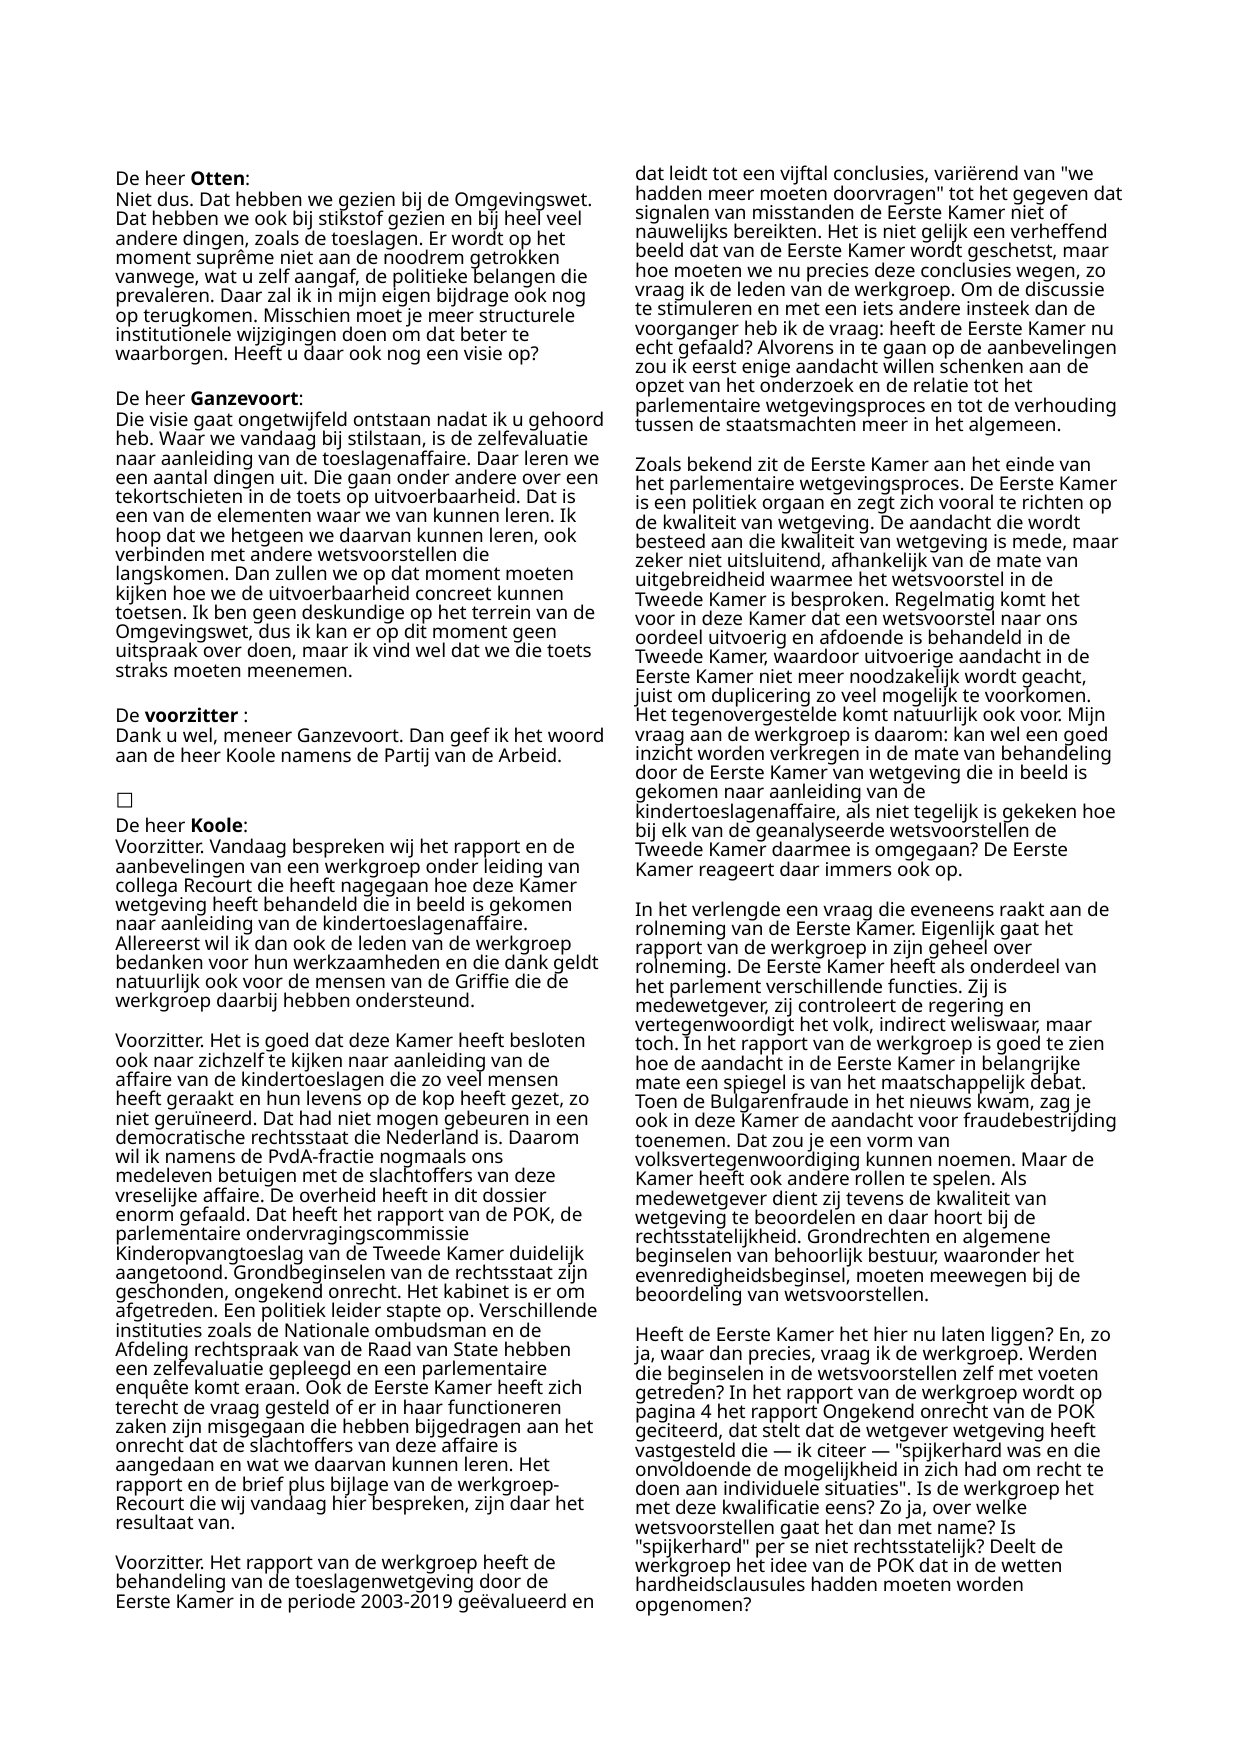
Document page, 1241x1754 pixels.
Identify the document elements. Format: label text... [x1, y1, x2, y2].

text Dank u wel, meneer Ganzevoort. Dan geef ik het woord aan de heer Koole namens de Partij van de Arbeid. [115, 727, 605, 766]
text De heer Koole: [115, 813, 605, 838]
text Niet dus. Dat hebben we gezien bij de Omgevingswet. Dat hebben we ook bij stikstof gezien en bij heel veel andere dingen, zoals de toeslagen. Er wordt op het moment suprême niet aan de noodrem getrokken vanwege, wat u zelf aangaf, de politieke belangen die prevaleren. Daar zal ik in mijn eigen bijdrage ook nog op terugkomen. Misschien moet je meer structurele institutionele wijzigingen doen om dat beter te waarborgen. Heeft u daar ook nog een visie op? [115, 191, 605, 364]
text In het verlengde een vraag die eveneens raakt aan de rolneming van de Eerste Kamer. Eigenlijk gaat het rapport van de werkgroep in zijn geheel over rolneming. De Eerste Kamer heeft als onderdeel van het parlement verschillende functies. Zij is medewetgever, zij controleert de regering en vertegenwoordigt het volk, indirect weliswaar, maar toch. In het rapport van de werkgroep is goed te zien hoe de aandacht in de Eerste Kamer in belangrijke mate een spiegel is van het maatschappelijk debat. Toen de Bulgarenfraude in het nieuws kwam, zag je ook in deze Kamer de aandacht voor fraudebestrijding toenemen. Dat zou je een vorm van volksvertegenwoordiging kunnen noemen. Maar de Kamer heeft ook andere rollen te spelen. Als medewetgever dient zij tevens de kwaliteit van wetgeving te beoordelen en daar hoort bij de rechtsstatelijkheid. Grondrechten en algemene beginselen van behoorlijk bestuur, waaronder het evenredigheidsbeginsel, moeten meewegen bij de beoordeling van wetsvoorstellen. [635, 901, 1125, 1305]
text Voorzitter. Vandaag bespreken wij het rapport en de aanbevelingen van een werkgroep onder leiding van collega Recourt die heeft nagegaan hoe deze Kamer wetgeving heeft behandeld die in beeld is gekomen naar aanleiding van de kindertoeslagenaffaire. Allereerst wil ik dan ook de leden van de werkgroep bedanken voor hun werkzaamheden en die dank geldt natuurlijk ook voor de mensen van de Griffie die de werkgroep daarbij hebben ondersteund. [115, 838, 605, 1012]
text ⬜ [115, 787, 605, 813]
text Zoals bekend zit de Eerste Kamer aan het einde van het parlementaire wetgevingsproces. De Eerste Kamer is een politiek orgaan en zegt zich vooral te richten op de kwaliteit van wetgeving. De aandacht die wordt besteed aan die kwaliteit van wetgeving is mede, maar zeker niet uitsluitend, afhankelijk van de mate van uitgebreidheid waarmee het wetsvoorstel in de Tweede Kamer is besproken. Regelmatig komt het voor in deze Kamer dat een wetsvoorstel naar ons oordeel uitvoerig en afdoende is behandeld in de Tweede Kamer, waardoor uitvoerige aandacht in de Eerste Kamer niet meer noodzakelijk wordt geacht, juist om duplicering zo veel mogelijk te voorkomen. Het tegenovergestelde komt natuurlijk ook voor. Mijn vraag aan de werkgroep is daarom: kan wel een goed inzicht worden verkregen in de mate van behandeling door de Eerste Kamer van wetgeving die in beeld is gekomen naar aanleiding van de kindertoeslagenaffaire, als niet tegelijk is gekeken hoe bij elk van de geanalyseerde wetsvoorstellen de Tweede Kamer daarmee is omgegaan? De Eerste Kamer reageert daar immers ook op. [635, 456, 1125, 880]
text Voorzitter. Het rapport van de werkgroep heeft de behandeling van de toeslagenwetgeving door de Eerste Kamer in de periode 2003-2019 geëvalueerd en [115, 1554, 605, 1612]
text De heer Otten: [115, 165, 605, 191]
text dat leidt tot een vijftal conclusies, variërend van "we hadden meer moeten doorvragen" tot het gegeven dat signalen van misstanden de Eerste Kamer niet of nauwelijks bereikten. Het is niet gelijk een verheffend beeld dat van de Eerste Kamer wordt geschetst, maar hoe moeten we nu precies deze conclusies wegen, zo vraag ik de leden van de werkgroep. Om de discussie te stimuleren en met een iets andere insteek dan de voorganger heb ik de vraag: heeft de Eerste Kamer nu echt gefaald? Alvorens in te gaan op de aanbevelingen zou ik eerst enige aandacht willen schenken aan de opzet van het onderzoek en de relatie tot het parlementaire wetgevingsproces en tot de verhouding tussen de staatsmachten meer in het algemeen. [635, 165, 1125, 435]
text Die visie gaat ongetwijfeld ontstaan nadat ik u gehoord heb. Waar we vandaag bij stilstaan, is de zelfevaluatie naar aanleiding van de toeslagenaffaire. Daar leren we een aantal dingen uit. Die gaan onder andere over een tekortschieten in de toets op uitvoerbaarheid. Dat is een van de elementen waar we van kunnen leren. Ik hoop dat we hetgeen we daarvan kunnen leren, ook verbinden met andere wetsvoorstellen die langskomen. Dan zullen we op dat moment moeten kijken hoe we de uitvoerbaarheid concreet kunnen toetsen. Ik ben geen deskundige op het terrein van de Omgevingswet, dus ik kan er op dit moment geen uitspraak over doen, maar ik vind wel dat we die toets straks moeten meenemen. [115, 411, 605, 681]
text Heeft de Eerste Kamer het hier nu laten liggen? En, zo ja, waar dan precies, vraag ik de werkgroep. Werden die beginselen in de wetsvoorstellen zelf met voeten getreden? In het rapport van de werkgroep wordt op pagina 4 het rapport Ongekend onrecht van de POK geciteerd, dat stelt dat de wetgever wetgeving heeft vastgesteld die — ik citeer — "spijkerhard was en die onvoldoende de mogelijkheid in zich had om recht te doen aan individuele situaties". Is de werkgroep het met deze kwalificatie eens? Zo ja, over welke wetsvoorstellen gaat het dan met name? Is "spijkerhard" per se niet rechtsstatelijk? Deelt de werkgroep het idee van de POK dat in de wetten hardheidsclausules hadden moeten worden opgenomen? [635, 1326, 1125, 1615]
text De heer Ganzevoort: [115, 385, 605, 411]
text Voorzitter. Het is goed dat deze Kamer heeft besloten ook naar zichzelf te kijken naar aanleiding van de affaire van de kindertoeslagen die zo veel mensen heeft geraakt en hun levens op de kop heeft gezet, zo niet geruïneerd. Dat had niet mogen gebeuren in een democratische rechtsstaat die Nederland is. Daarom wil ik namens de PvdA-fractie nogmaals ons medeleven betuigen met de slachtoffers van deze vreselijke affaire. De overheid heeft in dit dossier enorm gefaald. Dat heeft het rapport van de POK, de parlementaire ondervragingscommissie Kinderopvangtoeslag van de Tweede Kamer duidelijk aangetoond. Grondbeginselen van de rechtsstaat zijn geschonden, ongekend onrecht. Het kabinet is er om afgetreden. Een politiek leider stapte op. Verschillende instituties zoals de Nationale ombudsman en de Afdeling rechtspraak van de Raad van State hebben een zelfevaluatie gepleegd en een parlementaire enquête komt eraan. Ook de Eerste Kamer heeft zich terecht de vraag gesteld of er in haar functioneren zaken zijn misgegaan die hebben bijgedragen aan het onrecht dat de slachtoffers van deze affaire is aangedaan en wat we daarvan kunnen leren. Het rapport en de brief plus bijlage van de werkgroep-Recourt die wij vandaag hier bespreken, zijn daar het resultaat van. [115, 1032, 605, 1533]
text De voorzitter : [115, 702, 605, 727]
